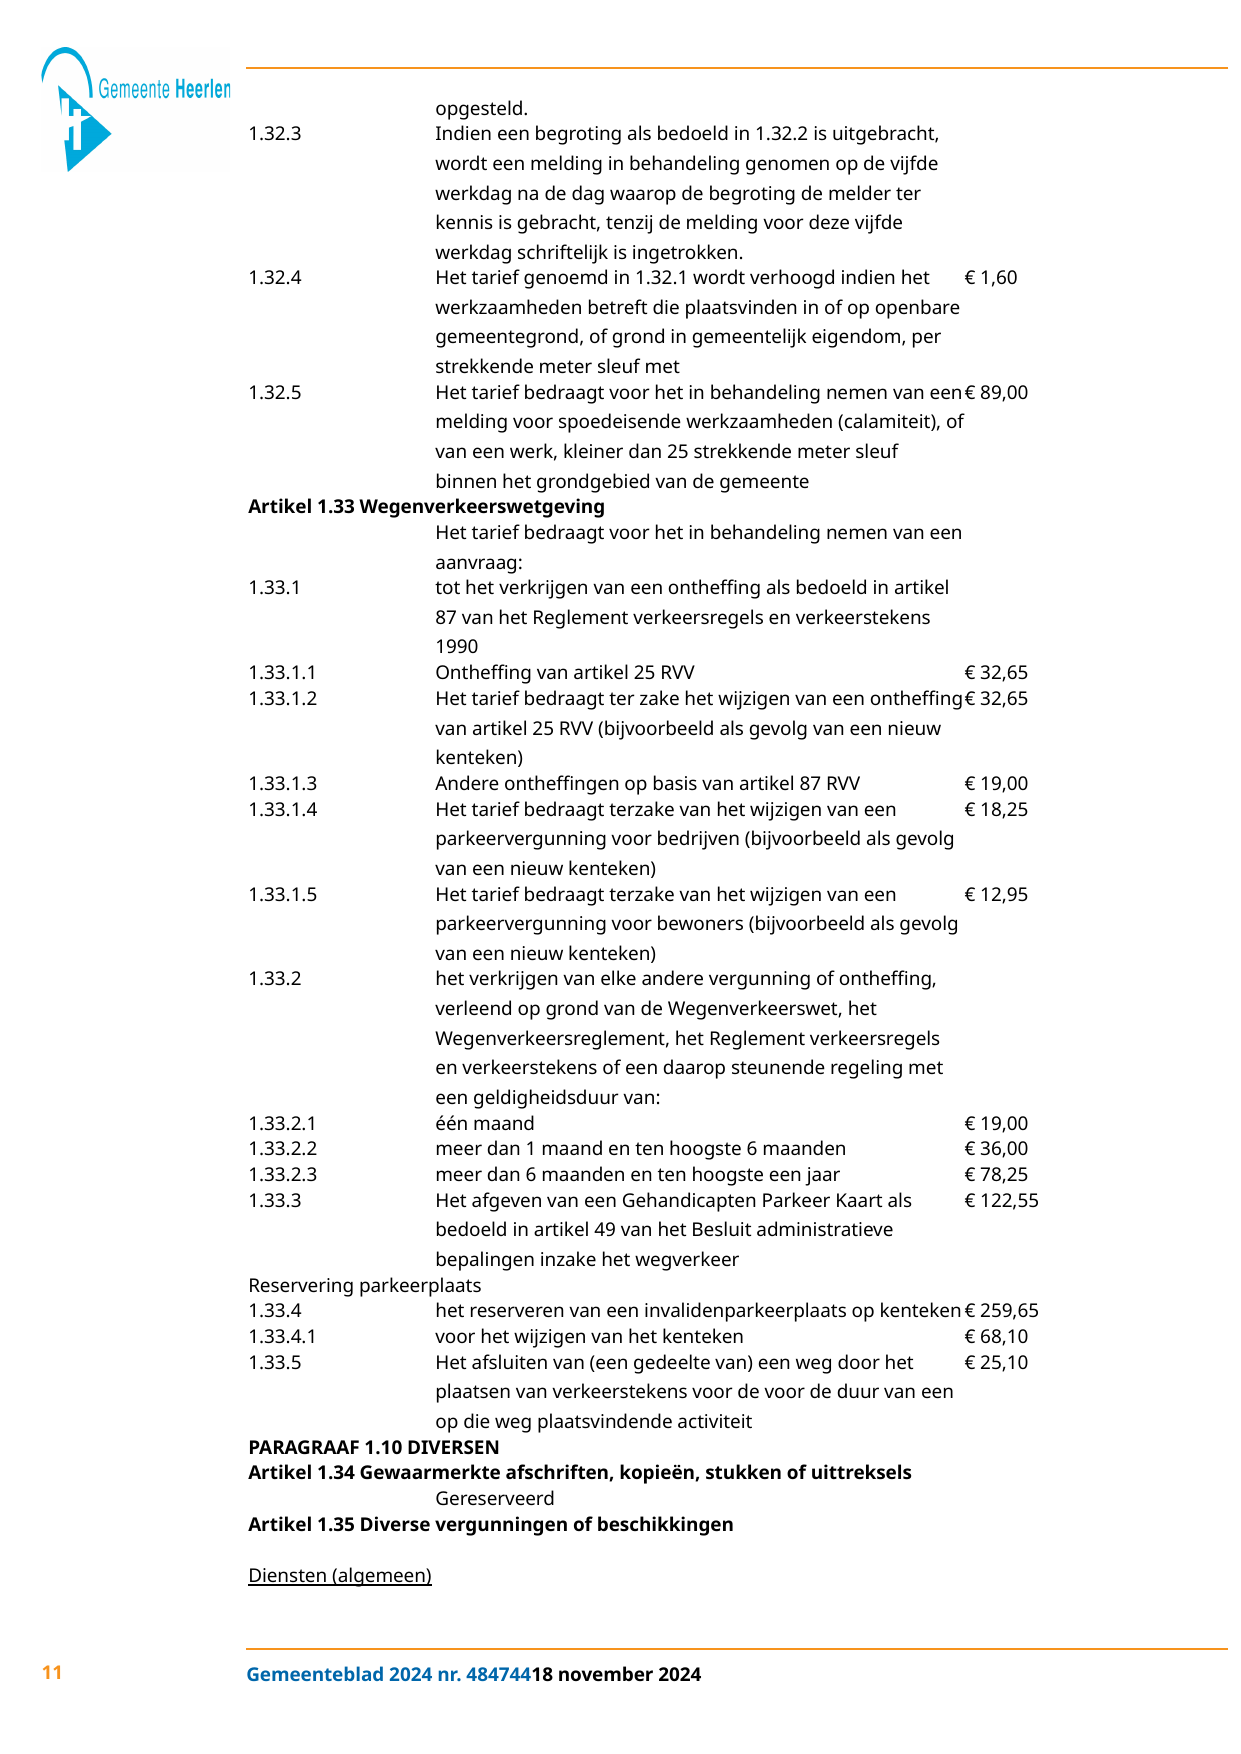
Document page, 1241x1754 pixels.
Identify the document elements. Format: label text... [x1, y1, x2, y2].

table_cell € 78,25 [964, 1161, 1152, 1187]
table_cell 1.33.5 [248, 1349, 435, 1434]
table_cell € 12,95 [964, 881, 1152, 966]
table_cell 1.33.4.1 [248, 1323, 435, 1349]
table_cell Het tarief bedraagt voor het in behandeling nemen van een melding voor spoedeisende werkzaamheden (calamiteit), of van een werk, kleiner dan 25 strekkende meter sleuf binnen het grondgebied van de gemeente [435, 379, 964, 493]
table_cell opgesteld. [435, 95, 964, 121]
table_cell € 19,00 [964, 770, 1152, 796]
table_cell € 36,00 [964, 1135, 1152, 1161]
table_cell [248, 519, 435, 574]
table_cell [435, 1537, 964, 1562]
table_cell [248, 1485, 435, 1511]
table_cell € 32,65 [964, 685, 1152, 770]
table_cell [964, 575, 1152, 659]
table_cell het reserveren van een invalidenparkeerplaats op kenteken [435, 1298, 964, 1323]
table_cell Gereserveerd [435, 1485, 964, 1511]
table_cell 1.33.3 [248, 1187, 435, 1272]
table_cell 1.33.1.2 [248, 685, 435, 770]
table_cell € 122,55 [964, 1187, 1152, 1272]
table_cell 1.32.3 [248, 121, 435, 264]
table_cell Artikel 1.35 Diverse vergunningen of beschikkingen [248, 1511, 1152, 1537]
table_cell 1.33.1 [248, 575, 435, 659]
table_cell Artikel 1.33 Wegenverkeerswetgeving [248, 494, 1152, 519]
table_cell meer dan 1 maand en ten hoogste 6 maanden [435, 1135, 964, 1161]
table_cell Het tarief bedraagt terzake van het wijzigen van een parkeervergunning voor bewoners (bijvoorbeeld als gevolg van een nieuw kenteken) [435, 881, 964, 966]
table_cell [964, 121, 1152, 264]
table_cell [964, 1485, 1152, 1511]
picture [41, 47, 59, 70]
table_cell [964, 95, 1152, 121]
table_cell 1.33.2 [248, 966, 435, 1110]
table_cell [248, 95, 435, 121]
table_cell 1.33.1.4 [248, 796, 435, 881]
table_cell 1.33.4 [248, 1298, 435, 1323]
table_cell het verkrijgen van elke andere vergunning of ontheffing, verleend op grond van de Wegenverkeerswet, het Wegenverkeersreglement, het Reglement verkeersregels en verkeerstekens of een daarop steunende regeling met een geldigheidsduur van: [435, 966, 964, 1110]
table_cell € 25,10 [964, 1349, 1152, 1434]
table_cell Andere ontheffingen op basis van artikel 87 RVV [435, 770, 964, 796]
table_cell € 68,10 [964, 1323, 1152, 1349]
table_cell 1.33.1.3 [248, 770, 435, 796]
table_cell 1.33.1.5 [248, 881, 435, 966]
table_cell Het tarief genoemd in 1.32.1 wordt verhoogd indien het werkzaamheden betreft die plaatsvinden in of op openbare gemeentegrond, of grond in gemeentelijk eigendom, per strekkende meter sleuf met [435, 265, 964, 379]
table_cell 1.32.4 [248, 265, 435, 379]
table_cell [964, 1537, 1152, 1562]
table_cell [964, 519, 1152, 574]
table_cell Het afsluiten van (een gedeelte van) een weg door het plaatsen van verkeerstekens voor de voor de duur van een op die weg plaatsvindende activiteit [435, 1349, 964, 1434]
table_cell € 89,00 [964, 379, 1152, 493]
table_cell Reservering parkeerplaats [248, 1272, 1152, 1297]
table_cell tot het verkrijgen van een ontheffing als bedoeld in artikel 87 van het Reglement verkeersregels en verkeerstekens 1990 [435, 575, 964, 659]
table_cell Het afgeven van een Gehandicapten Parkeer Kaart als bedoeld in artikel 49 van het Besluit administratieve bepalingen inzake het wegverkeer [435, 1187, 964, 1272]
table_cell 1.33.2.1 [248, 1110, 435, 1135]
table_cell Ontheffing van artikel 25 RVV [435, 660, 964, 685]
table_cell 1.33.2.3 [248, 1161, 435, 1187]
table_cell Het tarief bedraagt voor het in behandeling nemen van een aanvraag: [435, 519, 964, 574]
table_cell [248, 1537, 435, 1562]
table_cell één maand [435, 1110, 964, 1135]
table_cell € 259,65 [964, 1298, 1152, 1323]
table_cell Diensten (algemeen) [248, 1563, 1152, 1588]
table_cell PARAGRAAF 1.10 DIVERSEN [248, 1434, 1152, 1459]
table_cell Het tarief bedraagt ter zake het wijzigen van een ontheffing van artikel 25 RVV (bijvoorbeeld als gevolg van een nieuw kenteken) [435, 685, 964, 770]
table_cell [964, 966, 1152, 1110]
table_cell 1.32.5 [248, 379, 435, 493]
table_cell € 32,65 [964, 660, 1152, 685]
table_cell voor het wijzigen van het kenteken [435, 1323, 964, 1349]
picture [41, 47, 231, 172]
table_cell meer dan 6 maanden en ten hoogste een jaar [435, 1161, 964, 1187]
table_cell Indien een begroting als bedoeld in 1.32.2 is uitgebracht, wordt een melding in behandeling genomen op de vijfde werkdag na de dag waarop de begroting de melder ter kennis is gebracht, tenzij de melding voor deze vijfde werkdag schriftelijk is ingetrokken. [435, 121, 964, 264]
table_cell 1.33.1.1 [248, 660, 435, 685]
table_cell 1.33.2.2 [248, 1135, 435, 1161]
table_cell Het tarief bedraagt terzake van het wijzigen van een parkeervergunning voor bedrijven (bijvoorbeeld als gevolg van een nieuw kenteken) [435, 796, 964, 881]
table_cell € 19,00 [964, 1110, 1152, 1135]
table_cell € 1,60 [964, 265, 1152, 379]
table_cell € 18,25 [964, 796, 1152, 881]
table_cell Artikel 1.34 Gewaarmerkte afschriften, kopieën, stukken of uittreksels [248, 1460, 1152, 1485]
